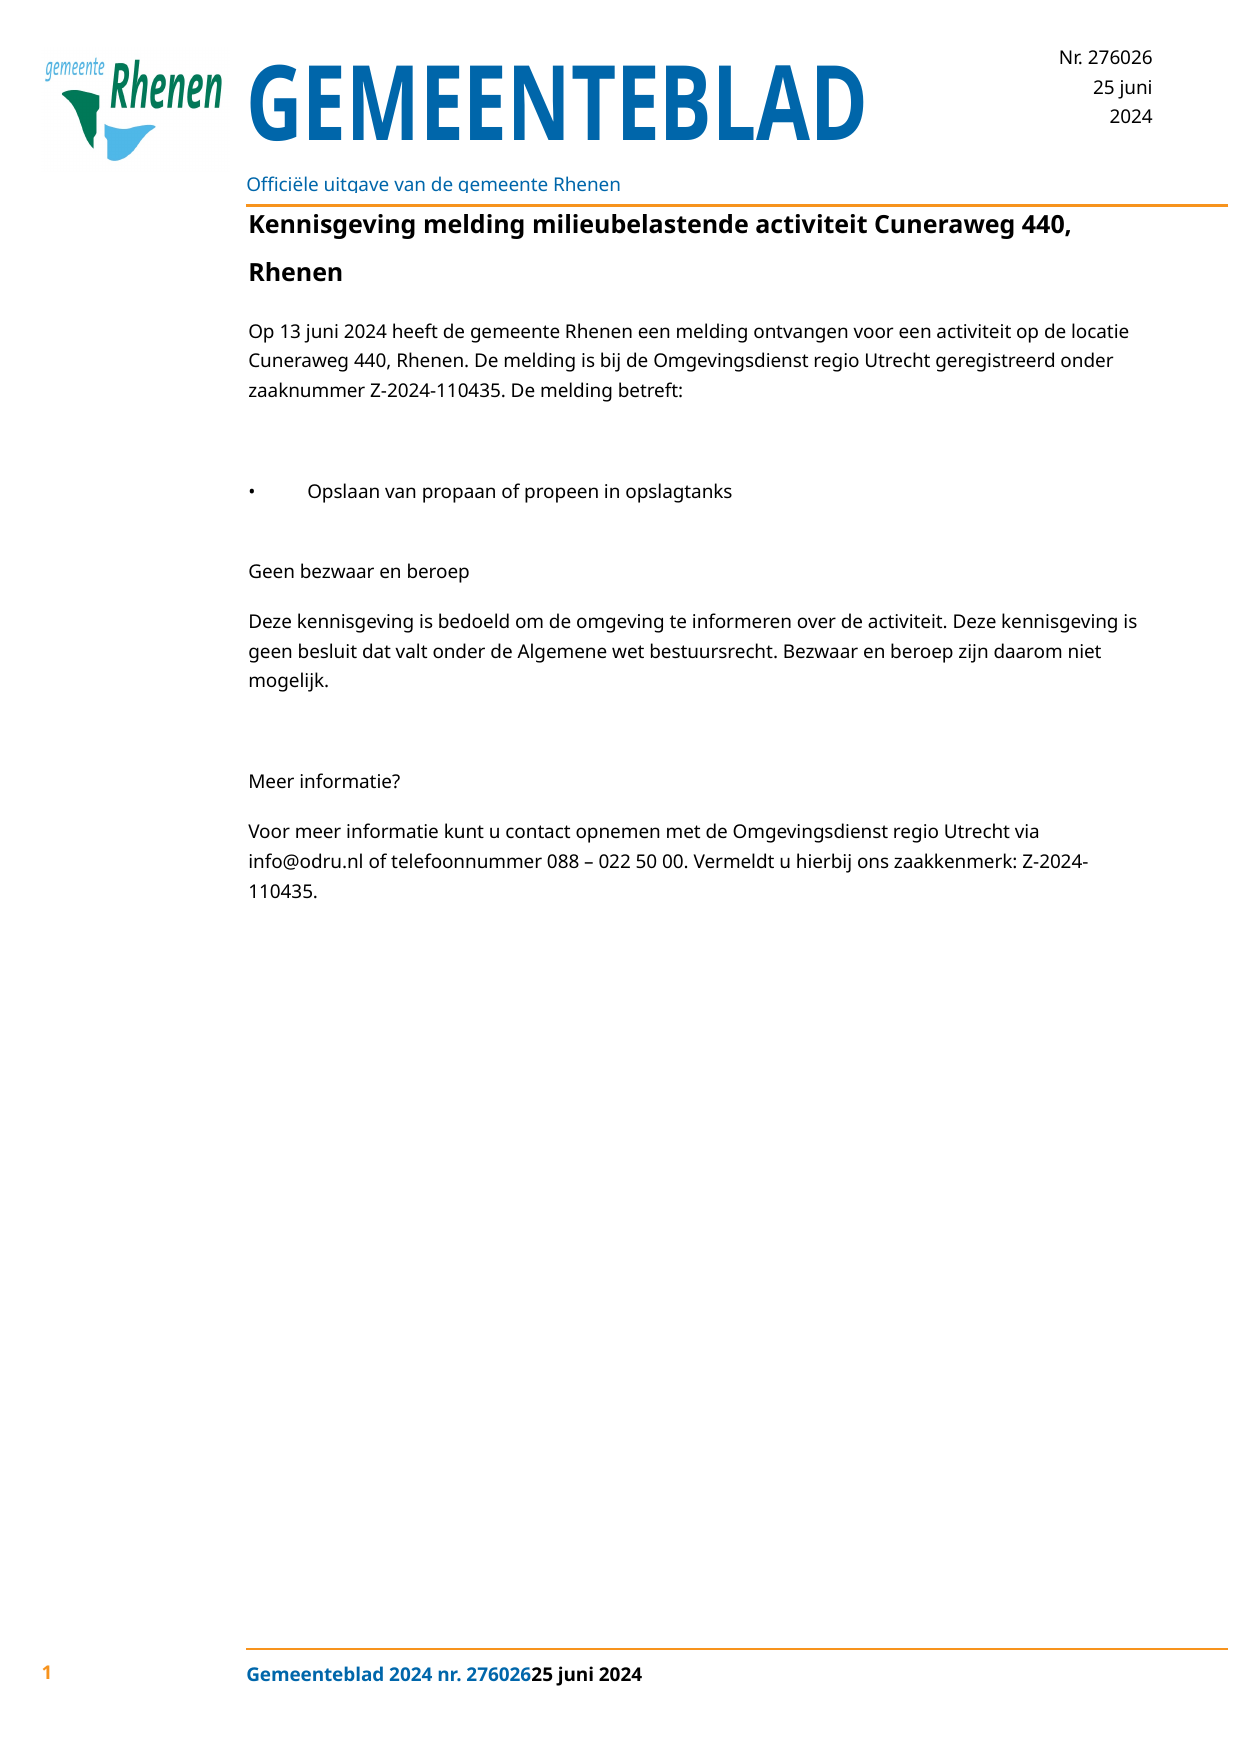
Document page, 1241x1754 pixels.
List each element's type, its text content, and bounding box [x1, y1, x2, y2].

text Voor meer informatie kunt u contact opnemen met de Omgevingsdienst regio Utrecht via info@odru.nl of telefoonnummer 088 – 022 50 00. Vermeldt u hierbij ons zaakkenmerk: Z-2024-110435. [248, 819, 1152, 904]
text Op 13 juni 2024 heeft de gemeente Rhenen een melding ontvangen voor een activiteit op de locatie Cuneraweg 440, Rhenen. De melding is bij de Omgevingsdienst regio Utrecht geregistreerd onder zaaknummer Z-2024-110435. De melding betreft: [248, 318, 1152, 403]
text Meer informatie? [248, 768, 1152, 794]
text Deze kennisgeving is bedoeld om de omgeving te informeren over de activiteit. Deze kennisgeving is geen besluit dat valt onder de Algemene wet bestuursrecht. Bezwaar en beroep zijn daarom niet mogelijk. [248, 608, 1152, 693]
text Kennisgeving melding milieubelastende activiteit Cuneraweg 440, Rhenen [248, 207, 1152, 288]
list Opslaan van propaan of propeen in opslagtanks [248, 478, 1152, 504]
text Geen bezwaar en beroep [248, 558, 1152, 584]
picture [41, 47, 231, 172]
